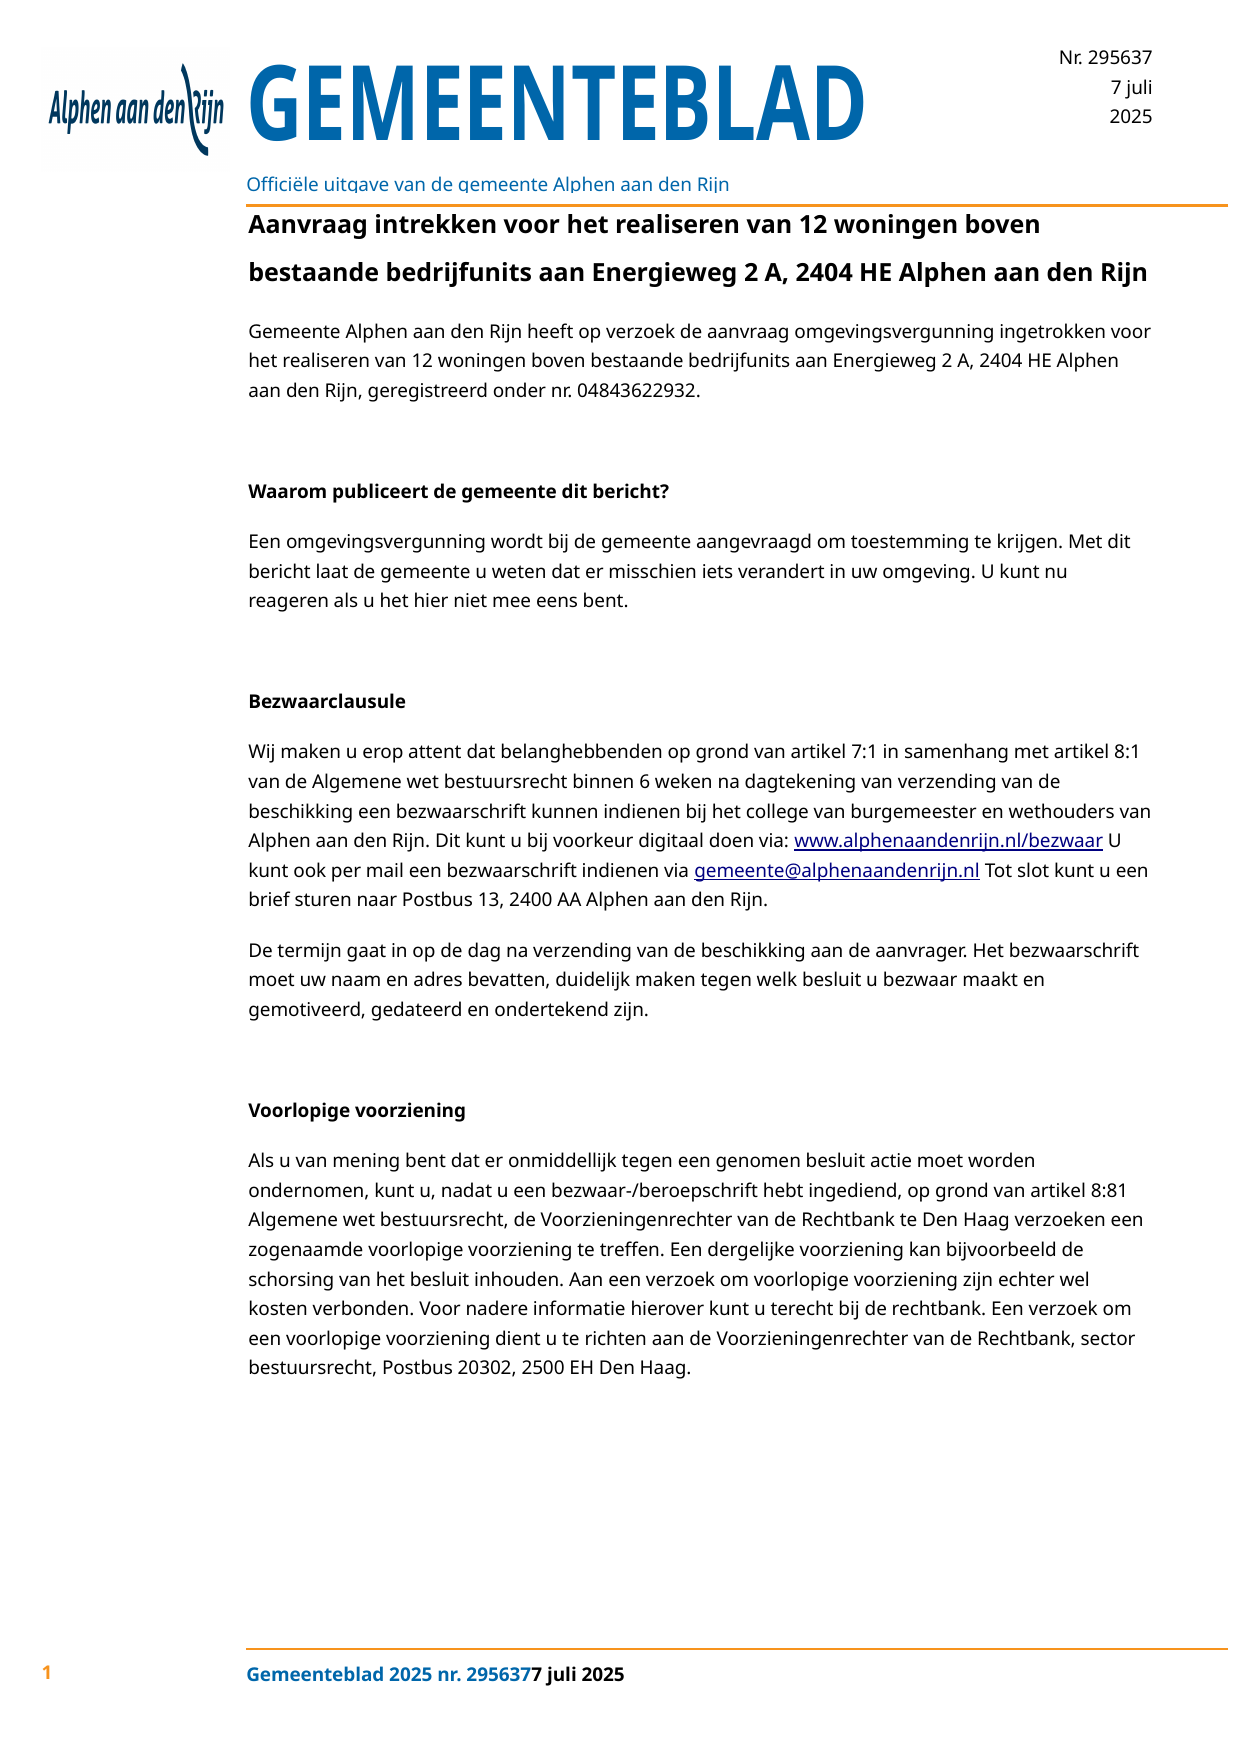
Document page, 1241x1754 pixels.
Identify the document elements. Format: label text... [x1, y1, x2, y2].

text Als u van mening bent dat er onmiddellijk tegen een genomen besluit actie moet worden ondernomen, kunt u, nadat u een bezwaar-/beroepschrift hebt ingediend, op grond van artikel 8:81 Algemene wet bestuursrecht, de Voorzieningenrechter van de Rechtbank te Den Haag verzoeken een zogenaamde voorlopige voorziening te treffen. Een dergelijke voorziening kan bijvoorbeeld de schorsing van het besluit inhouden. Aan een verzoek om voorlopige voorziening zijn echter wel kosten verbonden. Voor nadere informatie hierover kunt u terecht bij de rechtbank. Een verzoek om een voorlopige voorziening dient u te richten aan de Voorzieningenrechter van de Rechtbank, sector bestuursrecht, Postbus 20302, 2500 EH Den Haag. [248, 1147, 1152, 1380]
text Aanvraag intrekken voor het realiseren van 12 woningen boven bestaande bedrijfunits aan Energieweg 2 A, 2404 HE Alphen aan den Rijn [248, 207, 1152, 288]
text Voorlopige voorziening [248, 1097, 1152, 1123]
text Wij maken u erop attent dat belanghebbenden op grond van artikel 7:1 in samenhang met artikel 8:1 van de Algemene wet bestuursrecht binnen 6 weken na dagtekening van verzending van de beschikking een bezwaarschrift kunnen indienen bij het college van burgemeester en wethouders van Alphen aan den Rijn. Dit kunt u bij voorkeur digitaal doen via: www.alphenaandenrijn.nl/bezwaar U kunt ook per mail een bezwaarschrift indienen via gemeente@alphenaandenrijn.nl Tot slot kunt u een brief sturen naar Postbus 13, 2400 AA Alphen aan den Rijn. [248, 739, 1152, 912]
text Bezwaarclausule [248, 688, 1152, 714]
text De termijn gaat in op de dag na verzending van de beschikking aan de aanvrager. Het bezwaarschrift moet uw naam en adres bevatten, duidelijk maken tegen welk besluit u bezwaar maakt en gemotiveerd, gedateerd en ondertekend zijn. [248, 937, 1152, 1022]
text Waarom publiceert de gemeente dit bericht? [248, 478, 1152, 504]
text Een omgevingsvergunning wordt bij de gemeente aangevraagd om toestemming te krijgen. Met dit bericht laat de gemeente u weten dat er misschien iets verandert in uw omgeving. U kunt nu reageren als u het hier niet mee eens bent. [248, 528, 1152, 613]
text Gemeente Alphen aan den Rijn heeft op verzoek de aanvraag omgevingsvergunning ingetrokken voor het realiseren van 12 woningen boven bestaande bedrijfunits aan Energieweg 2 A, 2404 HE Alphen aan den Rijn, geregistreerd onder nr. 04843622932. [248, 318, 1152, 403]
picture [41, 47, 231, 172]
